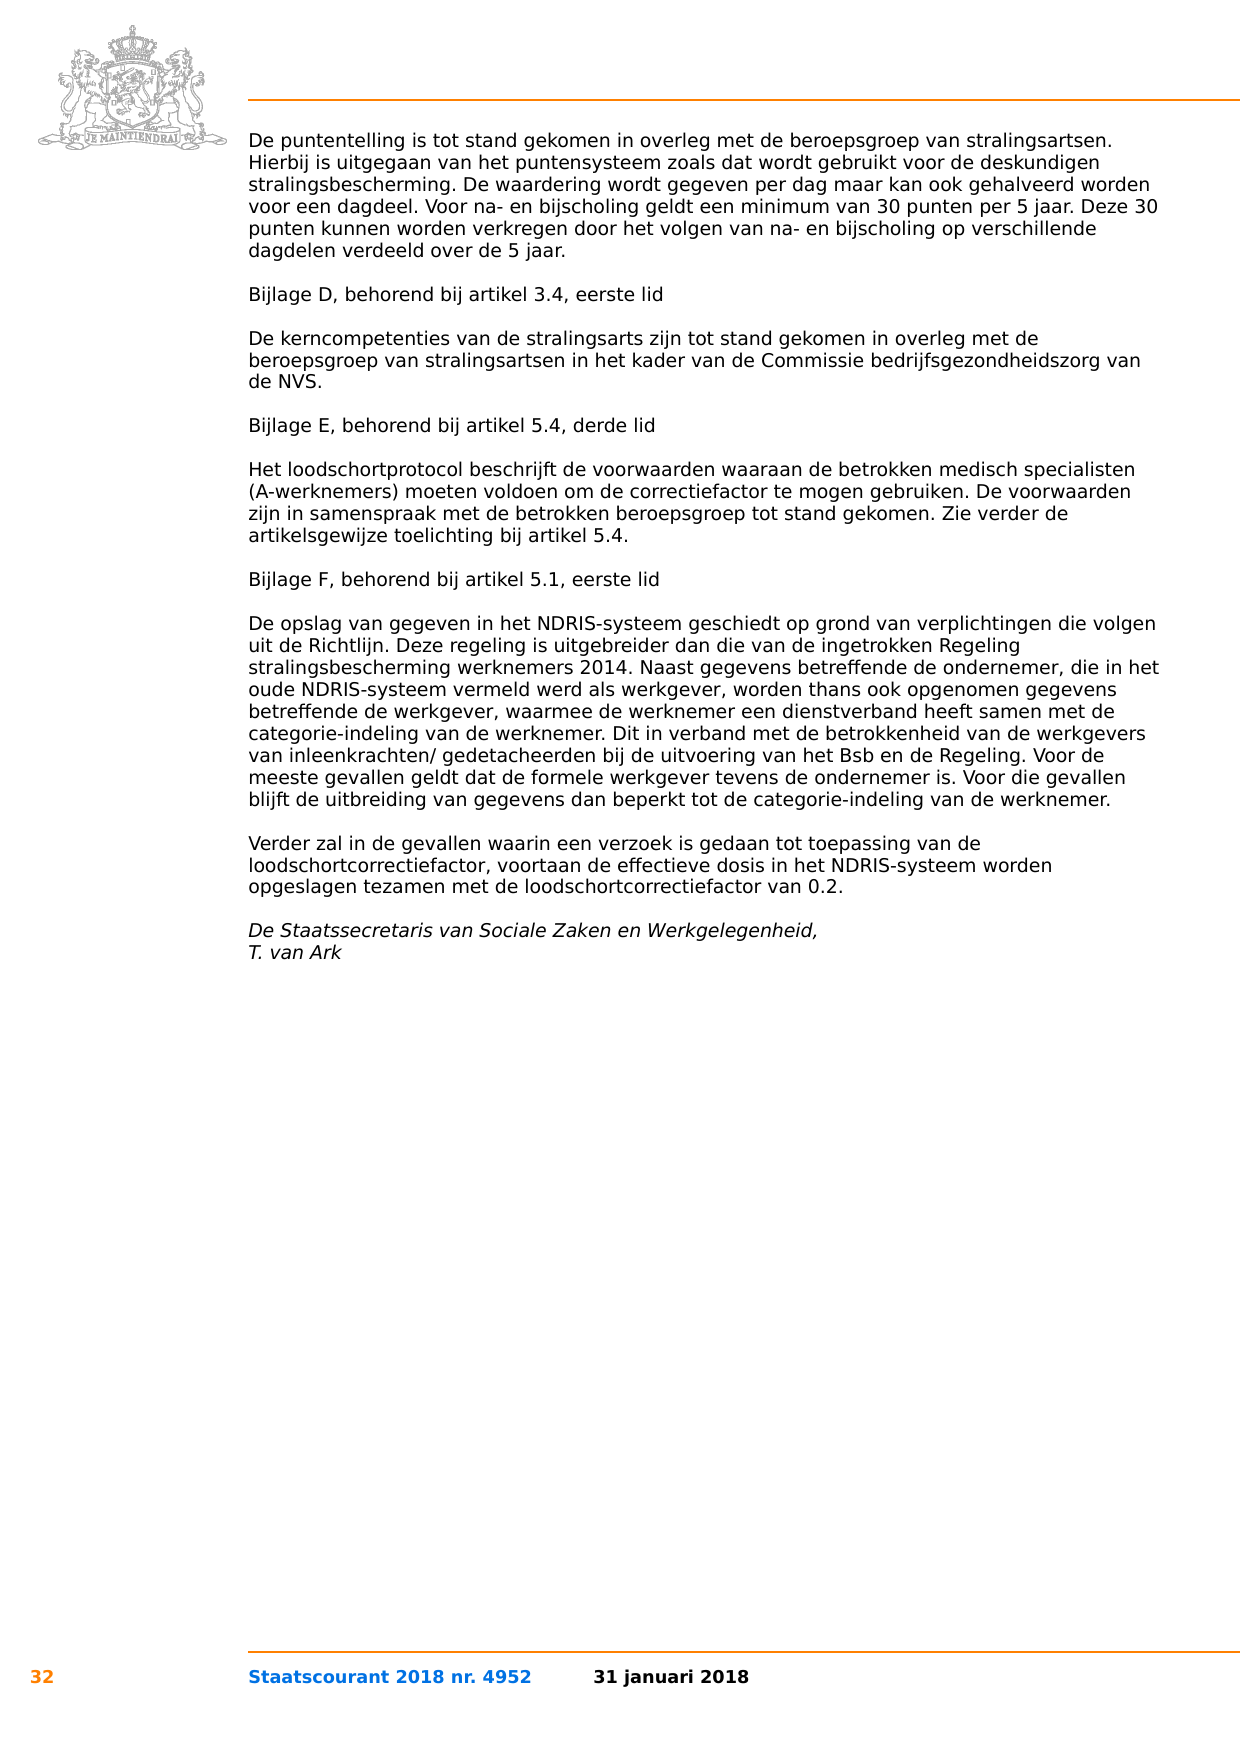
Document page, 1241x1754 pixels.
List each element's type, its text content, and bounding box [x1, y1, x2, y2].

picture [38, 25, 227, 150]
text Bijlage E, behorend bij artikel 5.4, derde lid [248, 415, 1163, 437]
text Bijlage F, behorend bij artikel 5.1, eerste lid [248, 569, 1163, 591]
text Verder zal in de gevallen waarin een verzoek is gedaan tot toepassing van de loodschortcorrectiefactor, voortaan de effectieve dosis in het NDRIS-systeem worden opgeslagen tezamen met de loodschortcorrectiefactor van 0.2. [248, 832, 1163, 898]
text Het loodschortprotocol beschrijft de voorwaarden waaraan de betrokken medisch specialisten (A-werknemers) moeten voldoen om de correctiefactor te mogen gebruiken. De voorwaarden zijn in samenspraak met de betrokken beroepsgroep tot stand gekomen. Zie verder de artikelsgewijze toelichting bij artikel 5.4. [248, 459, 1163, 547]
text De Staatssecretaris van Sociale Zaken en Werkgelegenheid, T. van Ark [248, 920, 1163, 964]
text Bijlage D, behorend bij artikel 3.4, eerste lid [248, 284, 1163, 306]
text De kerncompetenties van de stralingsarts zijn tot stand gekomen in overleg met de beroepsgroep van stralingsartsen in het kader van de Commissie bedrijfsgezondheidszorg van de NVS. [248, 327, 1163, 393]
text De opslag van gegeven in het NDRIS-systeem geschiedt op grond van verplichtingen die volgen uit de Richtlijn. Deze regeling is uitgebreider dan die van de ingetrokken Regeling stralingsbescherming werknemers 2014. Naast gegevens betreffende de ondernemer, die in het oude NDRIS-systeem vermeld werd als werkgever, worden thans ook opgenomen gegevens betreffende de werkgever, waarmee de werknemer een dienstverband heeft samen met de categorie-indeling van de werknemer. Dit in verband met de betrokkenheid van de werkgevers van inleenkrachten/ gedetacheerden bij de uitvoering van het Bsb en de Regeling. Voor de meeste gevallen geldt dat de formele werkgever tevens de ondernemer is. Voor die gevallen blijft de uitbreiding van gegevens dan beperkt tot de categorie-indeling van de werknemer. [248, 613, 1163, 811]
text De puntentelling is tot stand gekomen in overleg met de beroepsgroep van stralingsartsen. Hierbij is uitgegaan van het puntensysteem zoals dat wordt gebruikt voor de deskundigen stralingsbescherming. De waardering wordt gegeven per dag maar kan ook gehalveerd worden voor een dagdeel. Voor na- en bijscholing geldt een minimum van 30 punten per 5 jaar. Deze 30 punten kunnen worden verkregen door het volgen van na- en bijscholing op verschillende dagdelen verdeeld over de 5 jaar. [248, 130, 1163, 262]
